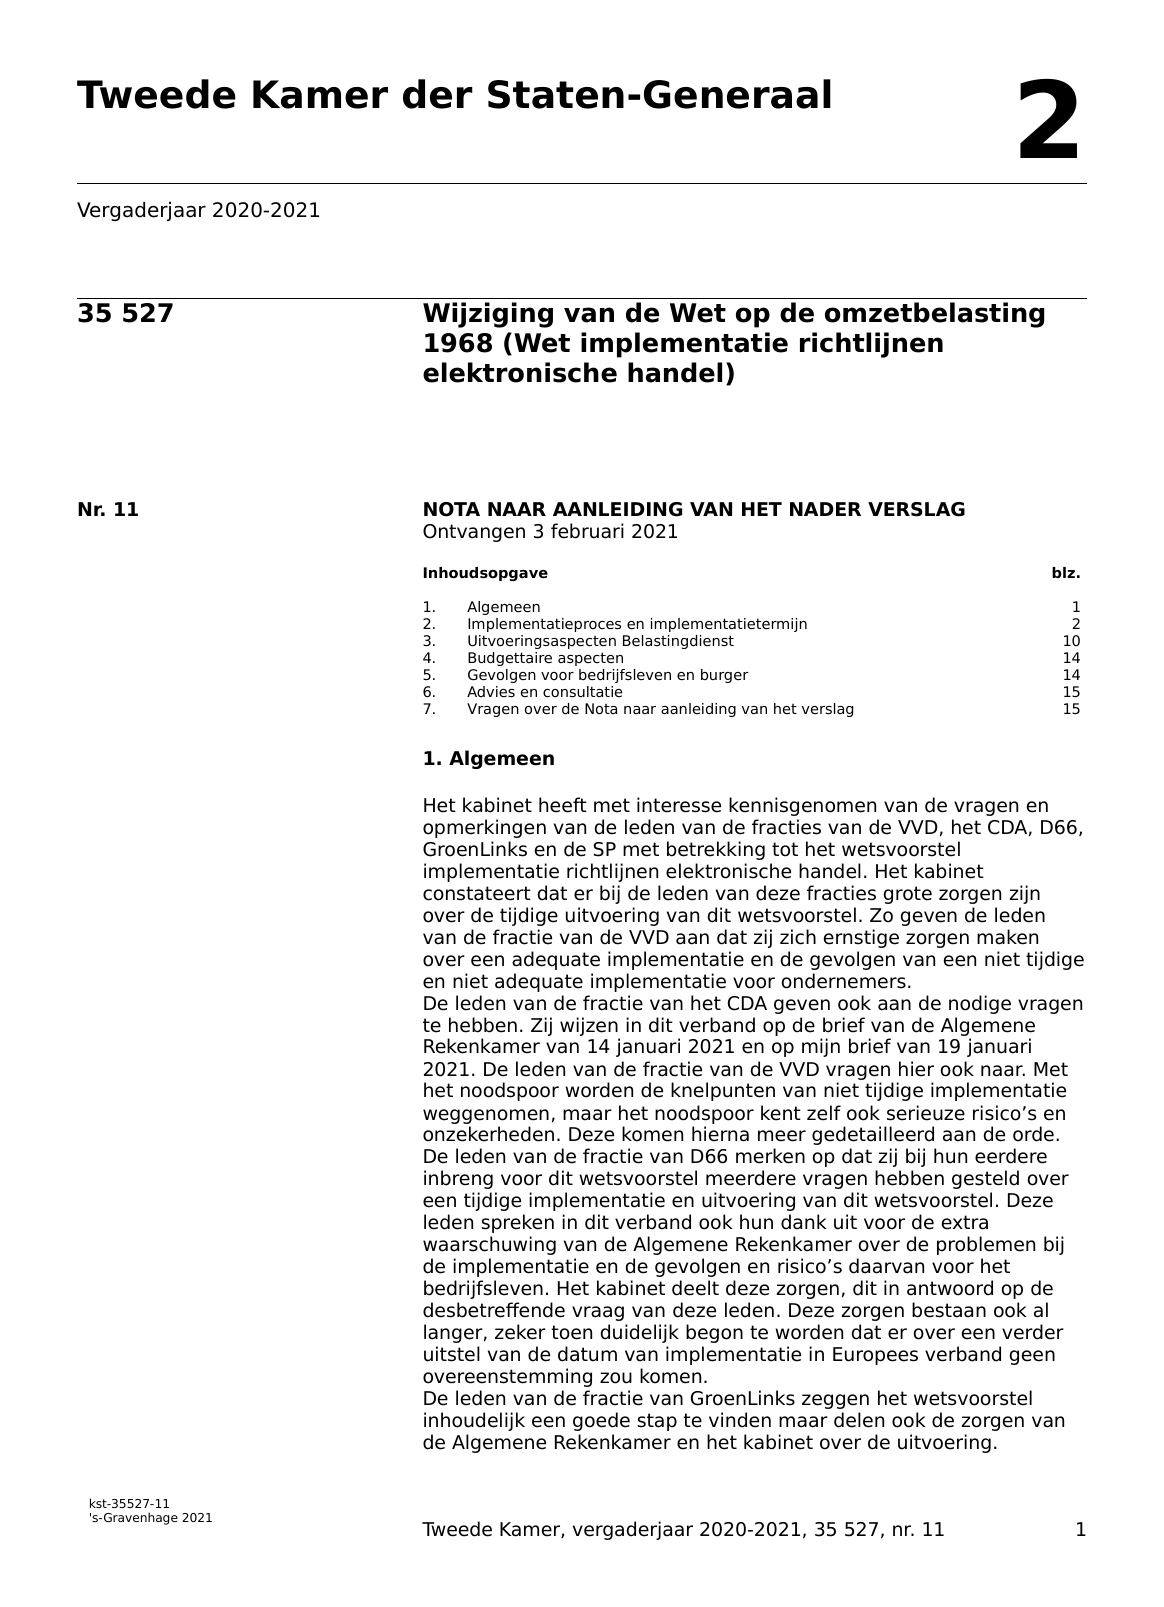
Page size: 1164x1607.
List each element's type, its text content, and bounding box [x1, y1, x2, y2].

subtitle 1. Algemeen [422, 748, 1087, 770]
table_cell 3. [422, 633, 461, 650]
table_cell [422, 582, 461, 599]
table_cell Gevolgen voor bedrijfsleven en burger [461, 667, 1013, 684]
table_cell Advies en consultatie [461, 684, 1013, 701]
table_header 2 [886, 59, 1087, 183]
text Ontvangen 3 februari 2021 [422, 521, 1087, 543]
table_cell 6. [422, 684, 461, 701]
text kst-35527-11 [88, 1497, 323, 1511]
table_cell Uitvoeringsaspecten Belastingdienst [461, 633, 1013, 650]
table_header Tweede Kamer der Staten-Generaal [77, 59, 886, 183]
text 's-Gravenhage 2021 [88, 1511, 323, 1525]
table_header blz. [1013, 565, 1087, 582]
table_cell 15 [1013, 684, 1087, 701]
table_cell Algemeen [461, 599, 1013, 616]
text De leden van de fractie van het CDA geven ook aan de nodige vragen te hebben. Zij wijzen in dit verband op de brief van de Algemene Rekenkamer van 14 januari 2021 en op mijn brief van 19 januari 2021. De leden van de fractie van de VVD vragen hier ook naar. Met het noodspoor worden de knelpunten van niet tijdige implementatie weggenomen, maar het noodspoor kent zelf ook serieuze risico’s en onzekerheden. Deze komen hierna meer gedetailleerd aan de orde. [422, 992, 1087, 1146]
table_cell 14 [1013, 650, 1087, 667]
table_cell 15 [1013, 701, 1087, 718]
table_cell 10 [1013, 633, 1087, 650]
subtitle 35 527 Wijziging van de Wet op de omzetbelasting 1968 (Wet implementatie richtlijnen elektronische handel) [77, 299, 1087, 388]
table_cell [1013, 582, 1087, 599]
text De leden van de fractie van GroenLinks zeggen het wetsvoorstel inhoudelijk een goede stap te vinden maar delen ook de zorgen van de Algemene Rekenkamer en het kabinet over de uitvoering. [422, 1388, 1087, 1454]
table_cell 1. [422, 599, 461, 616]
table_header Inhoudsopgave [422, 565, 1013, 582]
text De leden van de fractie van D66 merken op dat zij bij hun eerdere inbreng voor dit wetsvoorstel meerdere vragen hebben gesteld over een tijdige implementatie en uitvoering van dit wetsvoorstel. Deze leden spreken in dit verband ook hun dank uit voor de extra waarschuwing van de Algemene Rekenkamer over de problemen bij de implementatie en de gevolgen en risico’s daarvan voor het bedrijfsleven. Het kabinet deelt deze zorgen, dit in antwoord op de desbetreffende vraag van deze leden. Deze zorgen bestaan ook al langer, zeker toen duidelijk begon te worden dat er over een verder uitstel van de datum van implementatie in Europees verband geen overeenstemming zou komen. [422, 1146, 1087, 1388]
table_cell Vragen over de Nota naar aanleiding van het verslag [461, 701, 1013, 718]
text Het kabinet heeft met interesse kennisgenomen van de vragen en opmerkingen van de leden van de fracties van de VVD, het CDA, D66, GroenLinks en de SP met betrekking tot het wetsvoorstel implementatie richtlijnen elektronische handel. Het kabinet constateert dat er bij de leden van deze fracties grote zorgen zijn over de tijdige uitvoering van dit wetsvoorstel. Zo geven de leden van de fractie van de VVD aan dat zij zich ernstige zorgen maken over een adequate implementatie en de gevolgen van een niet tijdige en niet adequate implementatie voor ondernemers. [422, 795, 1087, 992]
table_cell 2. [422, 616, 461, 633]
table_cell 7. [422, 701, 461, 718]
table_cell 4. [422, 650, 461, 667]
table_cell 2 [1013, 616, 1087, 633]
table_cell Budgettaire aspecten [461, 650, 1013, 667]
table_cell 1 [1013, 599, 1087, 616]
table_cell Vergaderjaar 2020-2021 [77, 184, 1087, 298]
subtitle Nr. 11 NOTA NAAR AANLEIDING VAN HET NADER VERSLAG [77, 499, 1087, 521]
table_cell 5. [422, 667, 461, 684]
table_cell Implementatieproces en implementatietermijn [461, 616, 1013, 633]
table_cell 14 [1013, 667, 1087, 684]
table_cell [461, 582, 1013, 599]
